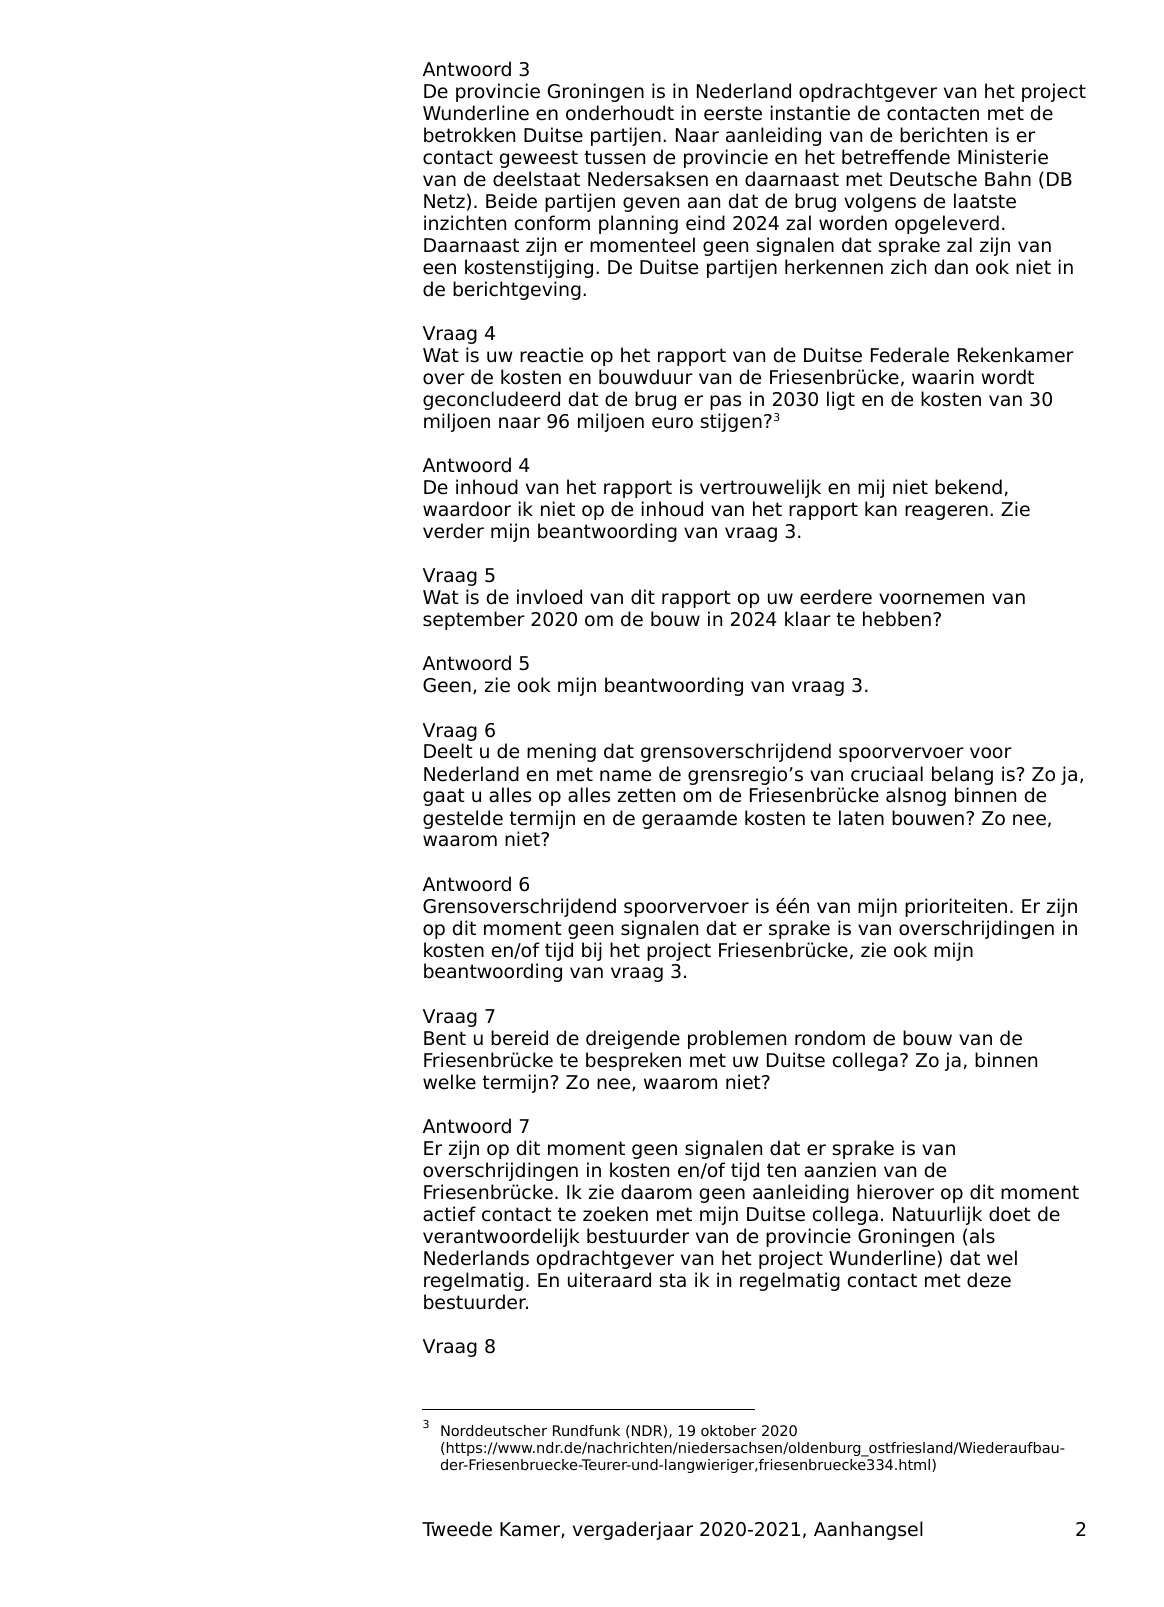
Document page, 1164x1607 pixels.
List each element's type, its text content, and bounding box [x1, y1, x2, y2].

text Antwoord 6 [422, 873, 1087, 896]
text Norddeutscher Rundfunk (NDR), 19 oktober 2020 (https://www.ndr.de/nachrichten/niedersachsen/oldenburg_ostfriesland/Wiederaufbau-der-Friesenbruecke-Teurer-und-langwieriger,friesenbruecke334.html) [422, 1418, 1087, 1474]
text Vraag 7 [422, 1006, 1087, 1028]
text Er zijn op dit moment geen signalen dat er sprake is van overschrijdingen in kosten en/of tijd ten aanzien van de Friesenbrücke. Ik zie daarom geen aanleiding hierover op dit moment actief contact te zoeken met mijn Duitse collega. Natuurlijk doet de verantwoordelijk bestuurder van de provincie Groningen (als Nederlands opdrachtgever van het project Wunderline) dat wel regelmatig. En uiteraard sta ik in regelmatig contact met deze bestuurder. [422, 1138, 1087, 1313]
text Antwoord 3 [422, 59, 1087, 81]
text Grensoverschrijdend spoorvervoer is één van mijn prioriteiten. Er zijn op dit moment geen signalen dat er sprake is van overschrijdingen in kosten en/of tijd bij het project Friesenbrücke, zie ook mijn beantwoording van vraag 3. [422, 896, 1087, 983]
text Antwoord 7 [422, 1116, 1087, 1138]
text Antwoord 4 [422, 455, 1087, 477]
text De inhoud van het rapport is vertrouwelijk en mij niet bekend, waardoor ik niet op de inhoud van het rapport kan reageren. Zie verder mijn beantwoording van vraag 3. [422, 477, 1087, 543]
text Wat is uw reactie op het rapport van de Duitse Federale Rekenkamer over de kosten en bouwduur van de Friesenbrücke, waarin wordt geconcludeerd dat de brug er pas in 2030 ligt en de kosten van 30 miljoen naar 96 miljoen euro stijgen? [422, 345, 1087, 433]
text Wat is de invloed van dit rapport op uw eerdere voornemen van september 2020 om de bouw in 2024 klaar te hebben? [422, 587, 1087, 631]
text Geen, zie ook mijn beantwoording van vraag 3. [422, 675, 1087, 697]
text Bent u bereid de dreigende problemen rondom de bouw van de Friesenbrücke te bespreken met uw Duitse collega? Zo ja, binnen welke termijn? Zo nee, waarom niet? [422, 1028, 1087, 1093]
text De provincie Groningen is in Nederland opdrachtgever van het project Wunderline en onderhoudt in eerste instantie de contacten met de betrokken Duitse partijen. Naar aanleiding van de berichten is er contact geweest tussen de provincie en het betreffende Ministerie van de deelstaat Nedersaksen en daarnaast met Deutsche Bahn (DB Netz). Beide partijen geven aan dat de brug volgens de laatste inzichten conform planning eind 2024 zal worden opgeleverd. Daarnaast zijn er momenteel geen signalen dat sprake zal zijn van een kostenstijging. De Duitse partijen herkennen zich dan ook niet in de berichtgeving. [422, 81, 1087, 301]
text Vraag 4 [422, 323, 1087, 345]
text Vraag 6 [422, 719, 1087, 741]
text Vraag 5 [422, 565, 1087, 587]
text Vraag 8 [422, 1336, 1087, 1358]
text Antwoord 5 [422, 653, 1087, 675]
text Deelt u de mening dat grensoverschrijdend spoorvervoer voor Nederland en met name de grensregio’s van cruciaal belang is? Zo ja, gaat u alles op alles zetten om de Friesenbrücke alsnog binnen de gestelde termijn en de geraamde kosten te laten bouwen? Zo nee, waarom niet? [422, 741, 1087, 851]
